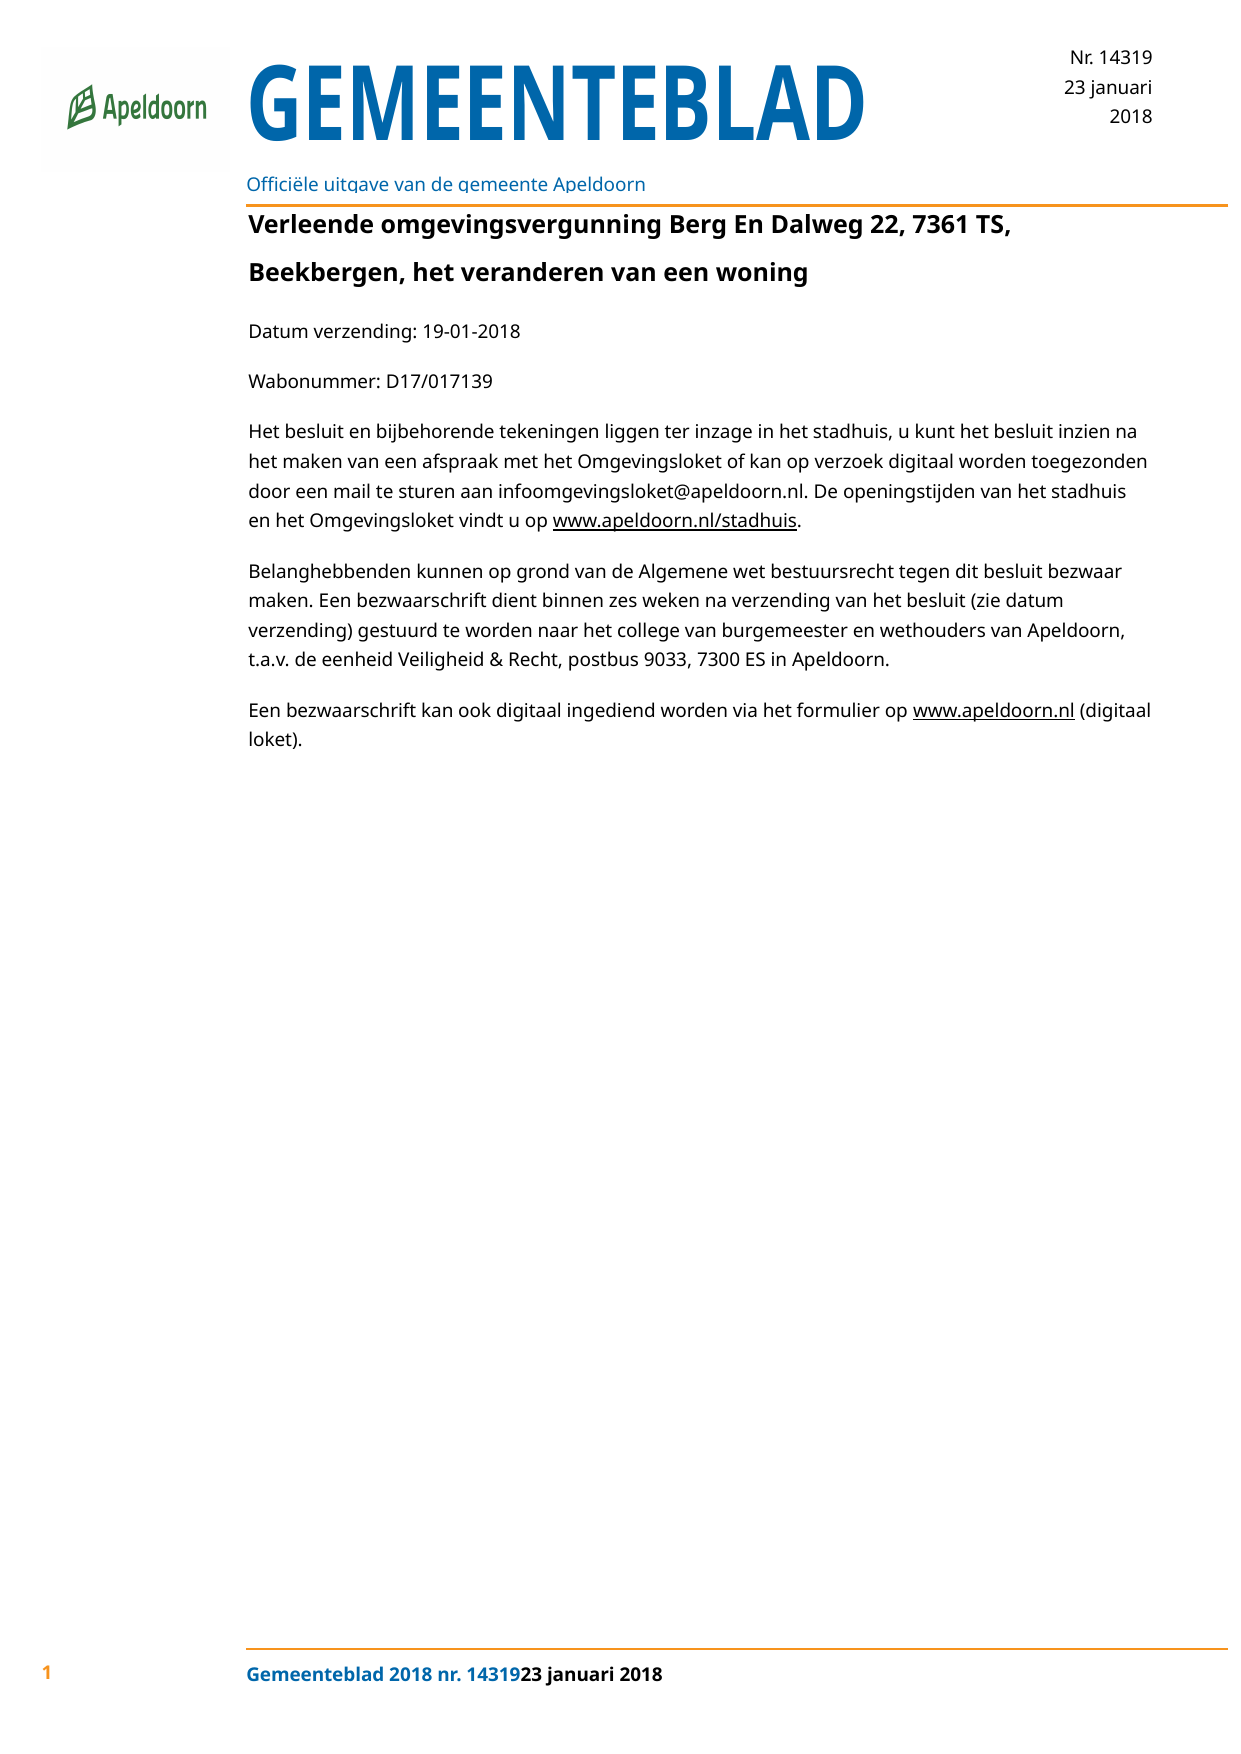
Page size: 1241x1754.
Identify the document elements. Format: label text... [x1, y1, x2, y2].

text Datum verzending: 19-01-2018 [248, 318, 1152, 344]
text Verleende omgevingsvergunning Berg En Dalweg 22, 7361 TS, Beekbergen, het veranderen van een woning [248, 207, 1152, 288]
text Een bezwaarschrift kan ook digitaal ingediend worden via het formulier op www.apeldoorn.nl (digitaal loket). [248, 697, 1152, 752]
text Belanghebbenden kunnen op grond van de Algemene wet bestuursrecht tegen dit besluit bezwaar maken. Een bezwaarschrift dient binnen zes weken na verzending van het besluit (zie datum verzending) gestuurd te worden naar het college van burgemeester en wethouders van Apeldoorn, t.a.v. de eenheid Veiligheid & Recht, postbus 9033, 7300 ES in Apeldoorn. [248, 558, 1152, 672]
text Het besluit en bijbehorende tekeningen liggen ter inzage in het stadhuis, u kunt het besluit inzien na het maken van een afspraak met het Omgevingsloket of kan op verzoek digitaal worden toegezonden door een mail te sturen aan infoomgevingsloket@apeldoorn.nl. De openingstijden van het stadhuis en het Omgevingsloket vindt u op www.apeldoorn.nl/stadhuis. [248, 419, 1152, 533]
picture [41, 47, 231, 172]
text Wabonummer: D17/017139 [248, 368, 1152, 394]
